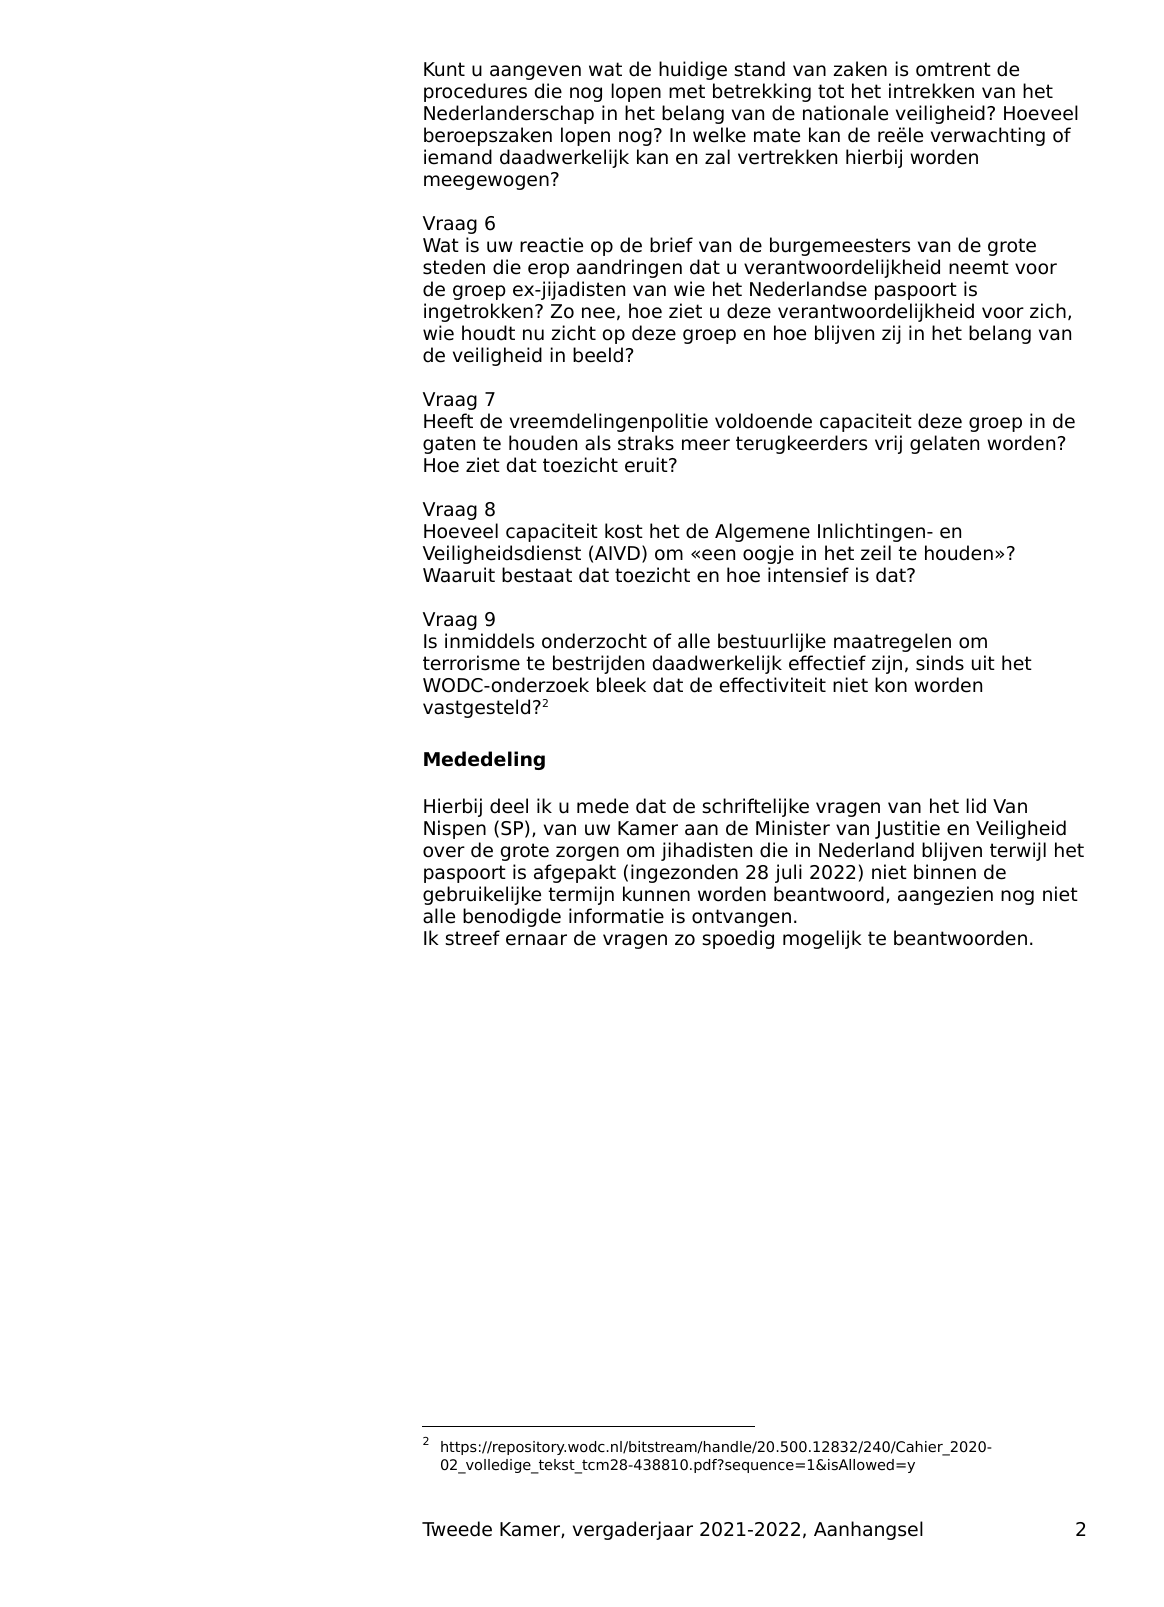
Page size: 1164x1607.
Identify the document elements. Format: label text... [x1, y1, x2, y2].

text Vraag 7 [422, 389, 1087, 411]
text Heeft de vreemdelingenpolitie voldoende capaciteit deze groep in de gaten te houden als straks meer terugkeerders vrij gelaten worden? Hoe ziet dat toezicht eruit? [422, 411, 1087, 477]
text Vraag 9 [422, 609, 1087, 631]
text https://repository.wodc.nl/bitstream/handle/20.500.12832/240/Cahier_2020-02_volledige_tekst_tcm28-438810.pdf?sequence=1&isAllowed=y [422, 1435, 1087, 1474]
text Is inmiddels onderzocht of alle bestuurlijke maatregelen om terrorisme te bestrijden daadwerkelijk effectief zijn, sinds uit het WODC-onderzoek bleek dat de effectiviteit niet kon worden vastgesteld? [422, 631, 1087, 719]
text Vraag 6 [422, 213, 1087, 235]
text Vraag 8 [422, 499, 1087, 521]
text Hoeveel capaciteit kost het de Algemene Inlichtingen- en Veiligheidsdienst (AIVD) om «een oogje in het zeil te houden»? Waaruit bestaat dat toezicht en hoe intensief is dat? [422, 521, 1087, 587]
text Ik streef ernaar de vragen zo spoedig mogelijk te beantwoorden. [422, 928, 1087, 950]
text Wat is uw reactie op de brief van de burgemeesters van de grote steden die erop aandringen dat u verantwoordelijkheid neemt voor de groep ex-jijadisten van wie het Nederlandse paspoort is ingetrokken? Zo nee, hoe ziet u deze verantwoordelijkheid voor zich, wie houdt nu zicht op deze groep en hoe blijven zij in het belang van de veiligheid in beeld? [422, 235, 1087, 367]
subtitle Mededeling [422, 749, 1087, 771]
text Kunt u aangeven wat de huidige stand van zaken is omtrent de procedures die nog lopen met betrekking tot het intrekken van het Nederlanderschap in het belang van de nationale veiligheid? Hoeveel beroepszaken lopen nog? In welke mate kan de reële verwachting of iemand daadwerkelijk kan en zal vertrekken hierbij worden meegewogen? [422, 59, 1087, 191]
text Hierbij deel ik u mede dat de schriftelijke vragen van het lid Van Nispen (SP), van uw Kamer aan de Minister van Justitie en Veiligheid over de grote zorgen om jihadisten die in Nederland blijven terwijl het paspoort is afgepakt (ingezonden 28 juli 2022) niet binnen de gebruikelijke termijn kunnen worden beantwoord, aangezien nog niet alle benodigde informatie is ontvangen. [422, 796, 1087, 928]
